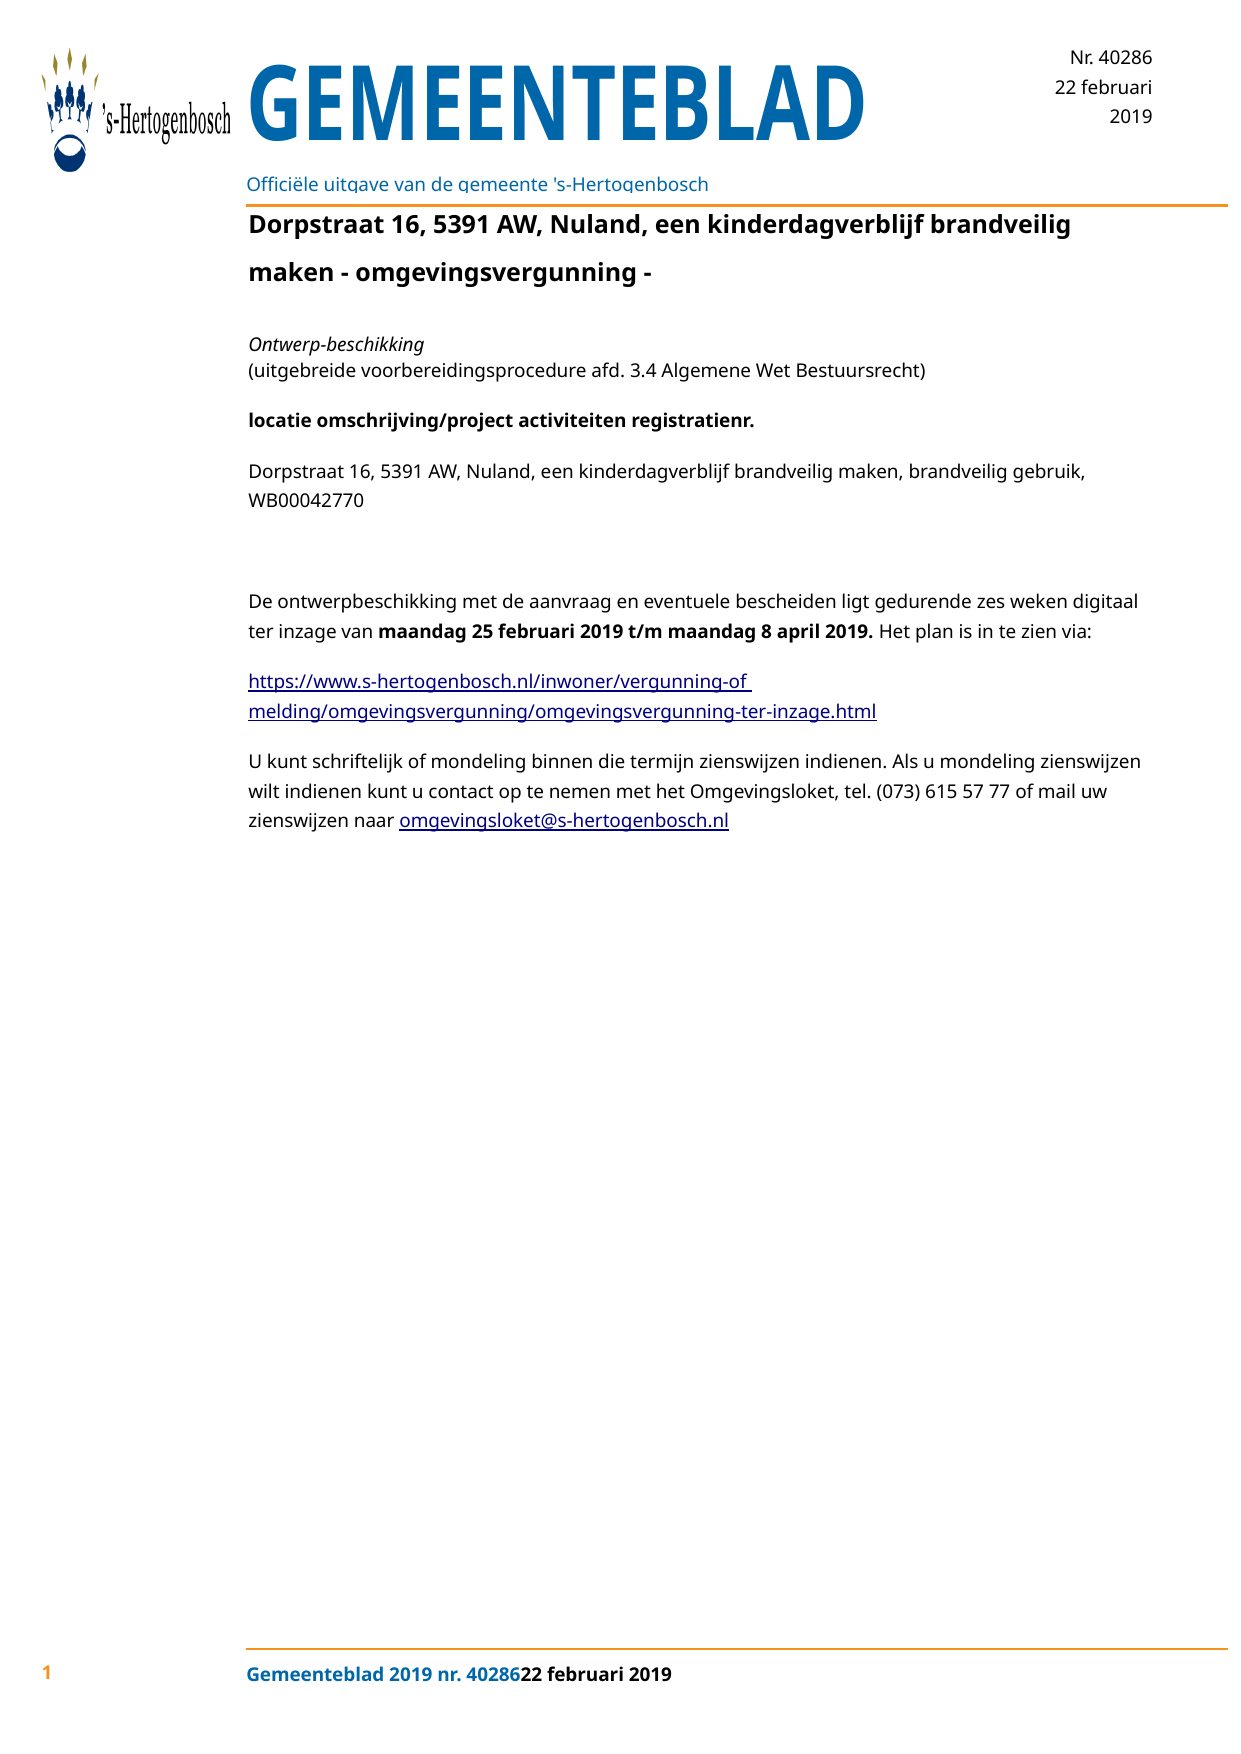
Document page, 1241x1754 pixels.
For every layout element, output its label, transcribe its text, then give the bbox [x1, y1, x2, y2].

text (uitgebreide voorbereidingsprocedure afd. 3.4 Algemene Wet Bestuursrecht) [248, 357, 1152, 383]
text Ontwerp-beschikking [248, 331, 1152, 357]
picture [41, 47, 231, 172]
text Dorpstraat 16, 5391 AW, Nuland, een kinderdagverblijf brandveilig maken, brandveilig gebruik, WB00042770 [248, 458, 1152, 513]
text De ontwerpbeschikking met de aanvraag en eventuele bescheiden ligt gedurende zes weken digitaal ter inzage van maandag 25 februari 2019 t/m maandag 8 april 2019. Het plan is in te zien via: [248, 588, 1152, 644]
text Dorpstraat 16, 5391 AW, Nuland, een kinderdagverblijf brandveilig maken - omgevingsvergunning - [248, 207, 1152, 288]
text locatie omschrijving/project activiteiten registratienr. [248, 408, 1152, 433]
text https://www.s-hertogenbosch.nl/inwoner/vergunning-of melding/omgevingsvergunning/omgevingsvergunning-ter-inzage.html [248, 668, 1152, 724]
text U kunt schriftelijk of mondeling binnen die termijn zienswijzen indienen. Als u mondeling zienswijzen wilt indienen kunt u contact op te nemen met het Omgevingsloket, tel. (073) 615 57 77 of mail uw zienswijzen naar omgevingsloket@s-hertogenbosch.nl [248, 748, 1152, 833]
